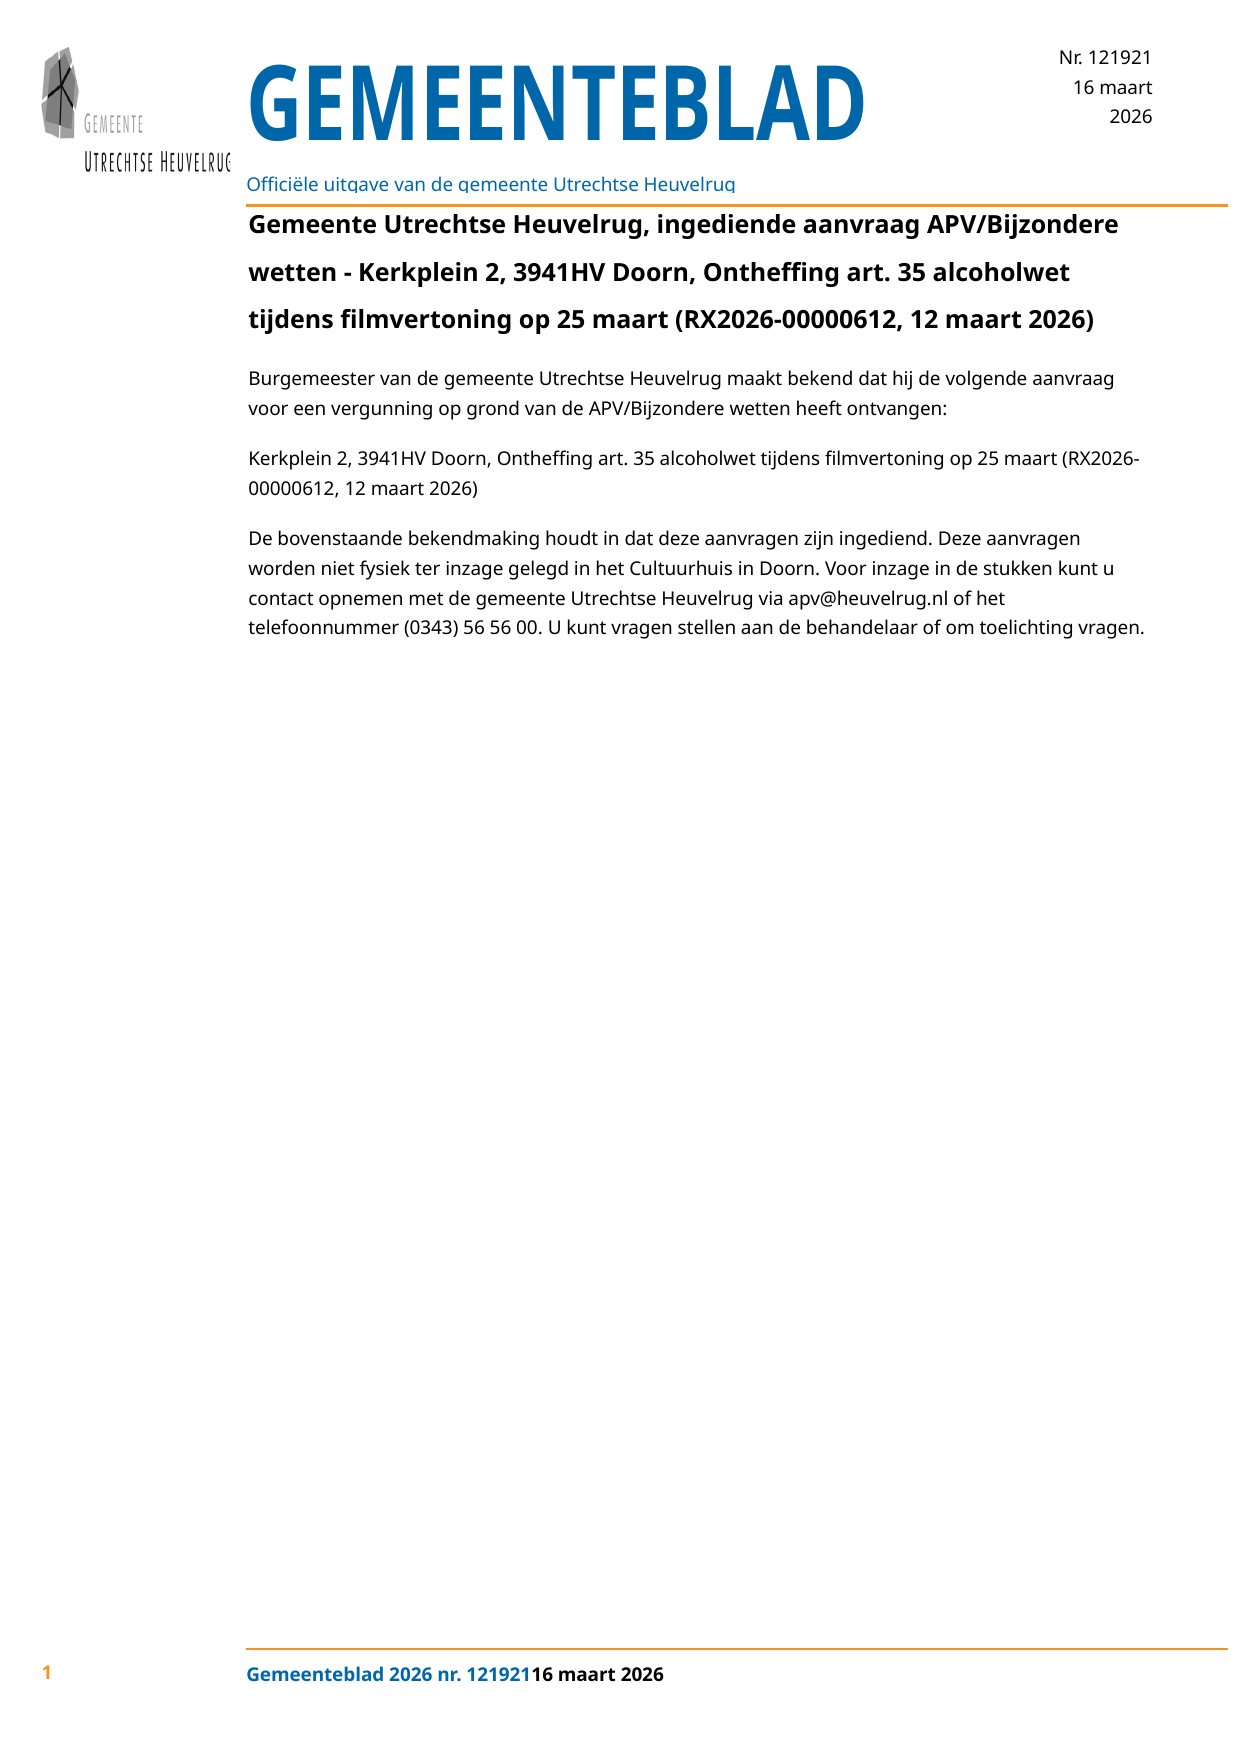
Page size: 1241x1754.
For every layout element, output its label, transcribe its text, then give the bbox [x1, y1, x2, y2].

text Burgemeester van de gemeente Utrechtse Heuvelrug maakt bekend dat hij de volgende aanvraag voor een vergunning op grond van de APV/Bijzondere wetten heeft ontvangen: [248, 366, 1152, 421]
text Kerkplein 2, 3941HV Doorn, Ontheffing art. 35 alcoholwet tijdens filmvertoning op 25 maart (RX2026-00000612, 12 maart 2026) [248, 446, 1152, 501]
text Gemeente Utrechtse Heuvelrug, ingediende aanvraag APV/Bijzondere wetten - Kerkplein 2, 3941HV Doorn, Ontheffing art. 35 alcoholwet tijdens filmvertoning op 25 maart (RX2026-00000612, 12 maart 2026) [248, 207, 1152, 336]
text De bovenstaande bekendmaking houdt in dat deze aanvragen zijn ingediend. Deze aanvragen worden niet fysiek ter inzage gelegd in het Cultuurhuis in Doorn. Voor inzage in de stukken kunt u contact opnemen met de gemeente Utrechtse Heuvelrug via apv@heuvelrug.nl of het telefoonnummer (0343) 56 56 00. U kunt vragen stellen aan de behandelaar of om toelichting vragen. [248, 526, 1152, 640]
picture [41, 47, 231, 172]
